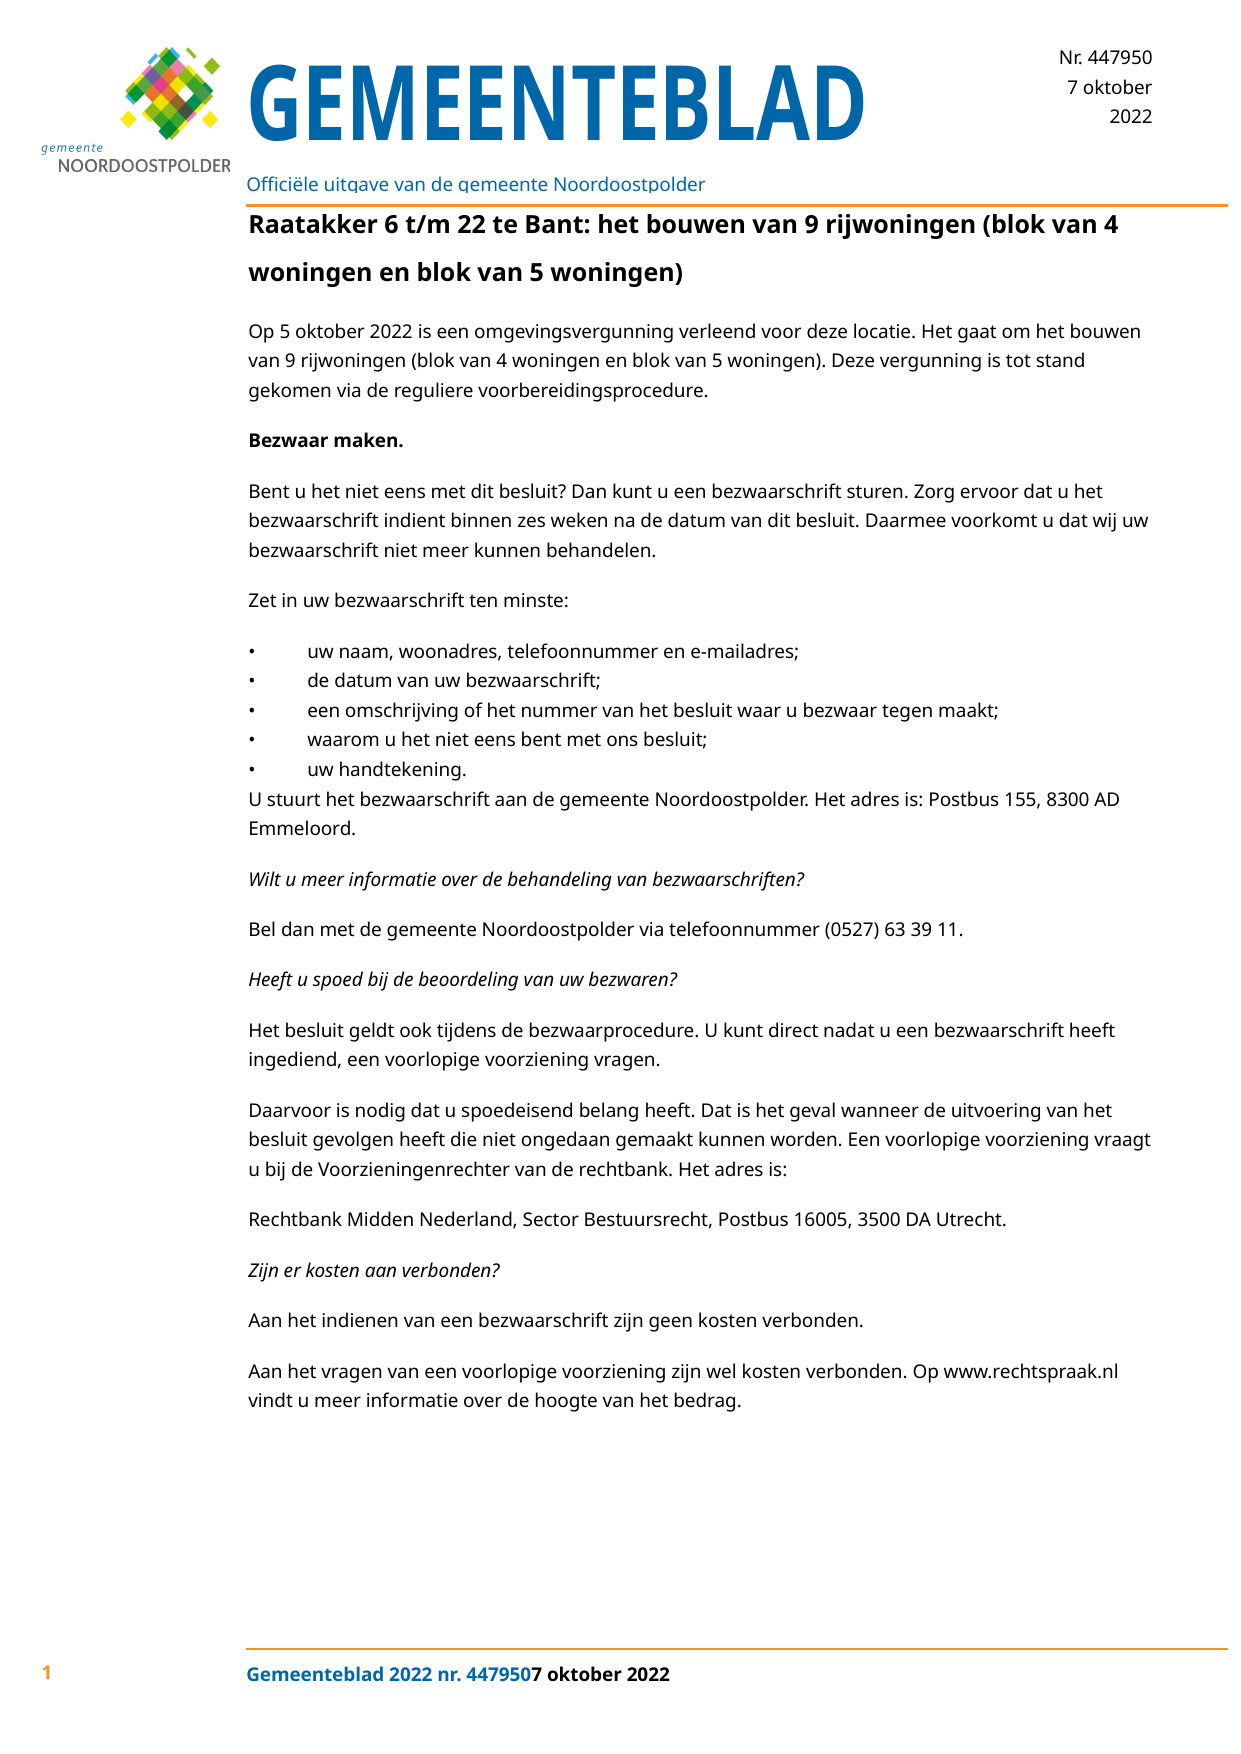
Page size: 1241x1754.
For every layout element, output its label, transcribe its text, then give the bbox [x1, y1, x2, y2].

text Daarvoor is nodig dat u spoedeisend belang heeft. Dat is het geval wanneer de uitvoering van het besluit gevolgen heeft die niet ongedaan gemaakt kunnen worden. Een voorlopige voorziening vraagt u bij de Voorzieningenrechter van de rechtbank. Het adres is: [248, 1097, 1152, 1182]
text Heeft u spoed bij de beoordeling van uw bezwaren? [248, 967, 1152, 992]
text Rechtbank Midden Nederland, Sector Bestuursrecht, Postbus 16005, 3500 DA Utrecht. [248, 1207, 1152, 1232]
text Wilt u meer informatie over de behandeling van bezwaarschriften? [248, 866, 1152, 892]
list uw naam, woonadres, telefoonnummer en e-mailadres; [248, 638, 1152, 664]
list een omschrijving of het nummer van het besluit waar u bezwaar tegen maakt; [248, 697, 1152, 723]
text Bezwaar maken. [248, 427, 1152, 453]
text Aan het vragen van een voorlopige voorziening zijn wel kosten verbonden. Op www.rechtspraak.nl vindt u meer informatie over de hoogte van het bedrag. [248, 1358, 1152, 1413]
text Zijn er kosten aan verbonden? [248, 1257, 1152, 1283]
text Zet in uw bezwaarschrift ten minste: [248, 587, 1152, 613]
picture [41, 47, 231, 172]
text U stuurt het bezwaarschrift aan de gemeente Noordoostpolder. Het adres is: Postbus 155, 8300 AD Emmeloord. [248, 786, 1152, 841]
list uw handtekening. [248, 756, 1152, 782]
text Bent u het niet eens met dit besluit? Dan kunt u een bezwaarschrift sturen. Zorg ervoor dat u het bezwaarschrift indient binnen zes weken na de datum van dit besluit. Daarmee voorkomt u dat wij uw bezwaarschrift niet meer kunnen behandelen. [248, 478, 1152, 563]
text Het besluit geldt ook tijdens de bezwaarprocedure. U kunt direct nadat u een bezwaarschrift heeft ingediend, een voorlopige voorziening vragen. [248, 1017, 1152, 1072]
list waarom u het niet eens bent met ons besluit; [248, 727, 1152, 752]
text Op 5 oktober 2022 is een omgevingsvergunning verleend voor deze locatie. Het gaat om het bouwen van 9 rijwoningen (blok van 4 woningen en blok van 5 woningen). Deze vergunning is tot stand gekomen via de reguliere voorbereidingsprocedure. [248, 318, 1152, 403]
text Raatakker 6 t/m 22 te Bant: het bouwen van 9 rijwoningen (blok van 4 woningen en blok van 5 woningen) [248, 207, 1152, 288]
text Bel dan met de gemeente Noordoostpolder via telefoonnummer (0527) 63 39 11. [248, 916, 1152, 942]
list de datum van uw bezwaarschrift; [248, 667, 1152, 693]
text Aan het indienen van een bezwaarschrift zijn geen kosten verbonden. [248, 1307, 1152, 1333]
